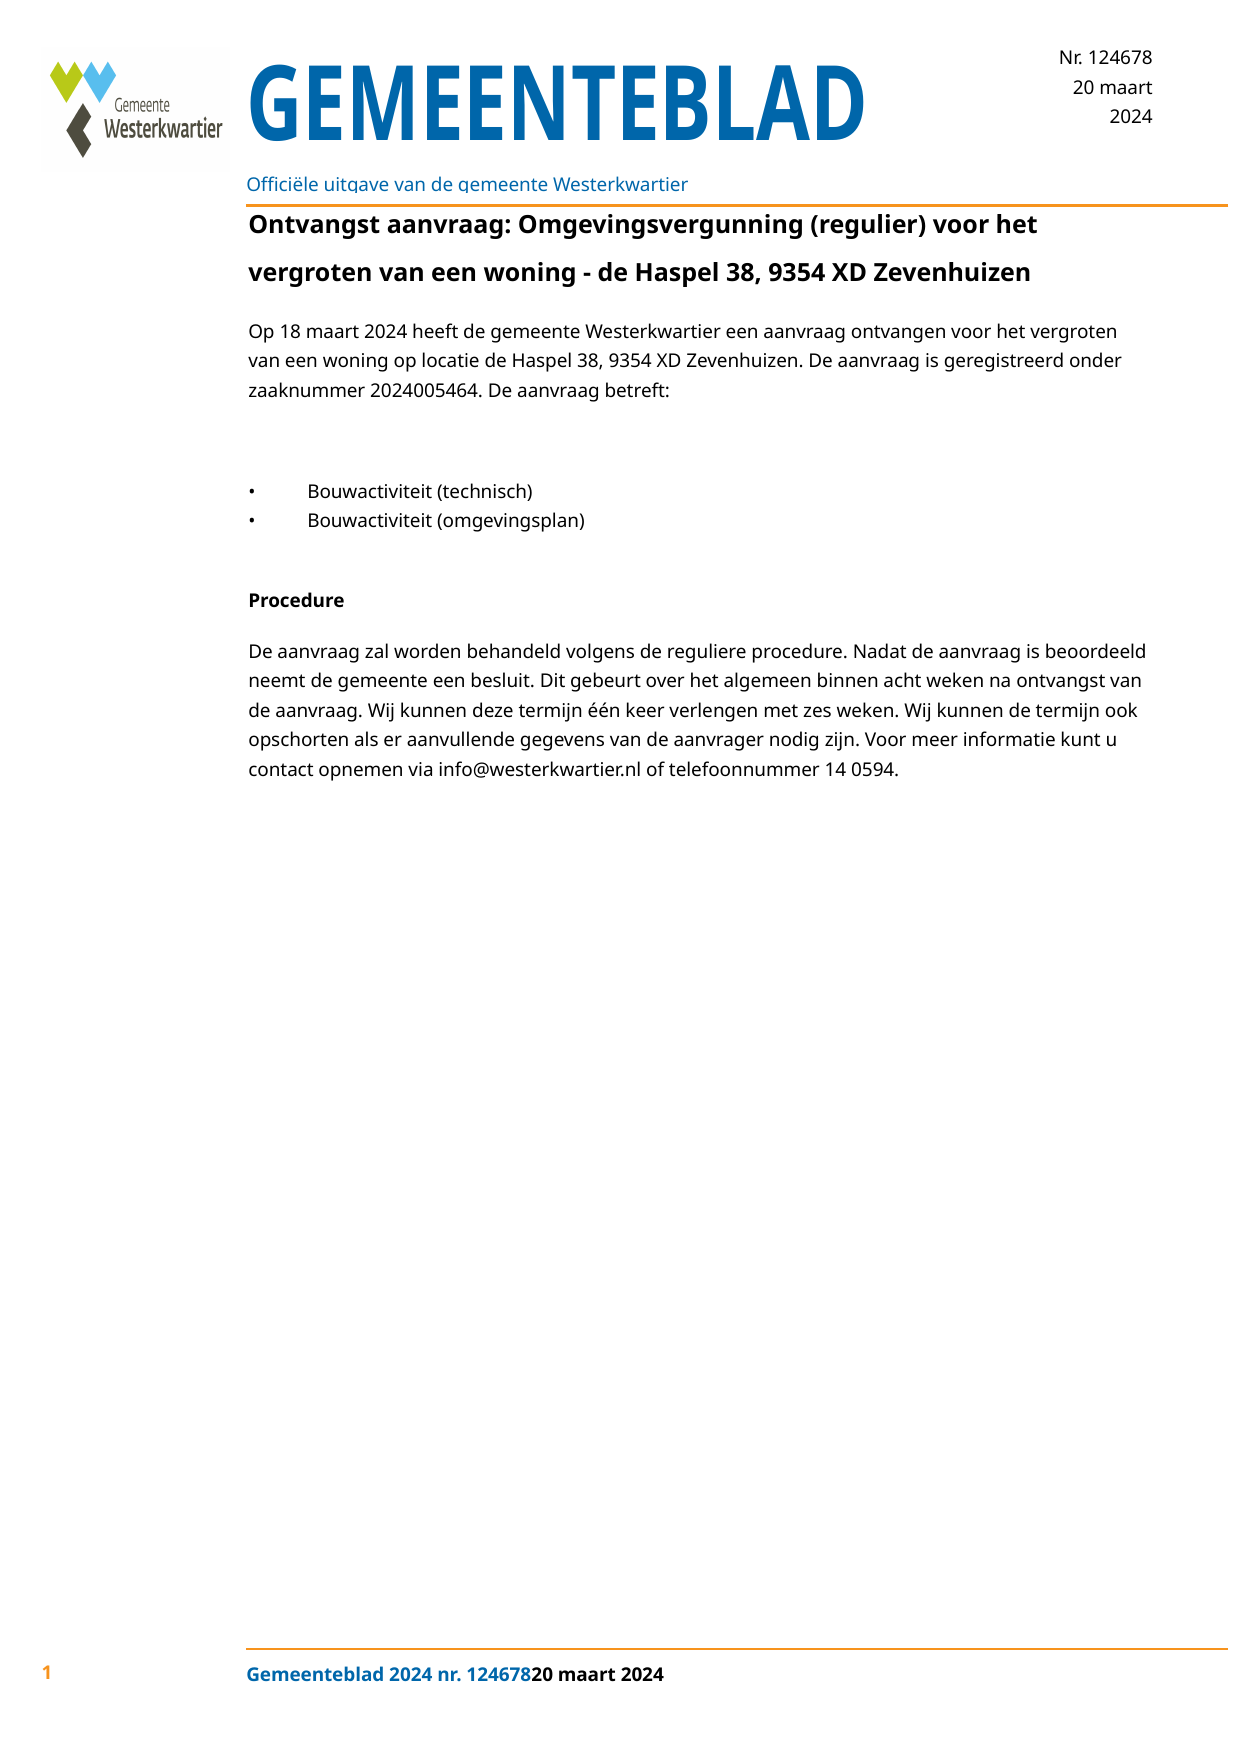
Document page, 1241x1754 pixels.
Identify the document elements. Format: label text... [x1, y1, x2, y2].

text Procedure [248, 587, 1152, 613]
list Bouwactiviteit (technisch) [248, 478, 1152, 504]
text De aanvraag zal worden behandeld volgens de reguliere procedure. Nadat de aanvraag is beoordeeld neemt de gemeente een besluit. Dit gebeurt over het algemeen binnen acht weken na ontvangst van de aanvraag. Wij kunnen deze termijn één keer verlengen met zes weken. Wij kunnen de termijn ook opschorten als er aanvullende gegevens van de aanvrager nodig zijn. Voor meer informatie kunt u contact opnemen via info@westerkwartier.nl of telefoonnummer 14 0594. [248, 638, 1152, 782]
list Bouwactiviteit (omgevingsplan) [248, 507, 1152, 533]
text Ontvangst aanvraag: Omgevingsvergunning (regulier) voor het vergroten van een woning - de Haspel 38, 9354 XD Zevenhuizen [248, 207, 1152, 288]
text Op 18 maart 2024 heeft de gemeente Westerkwartier een aanvraag ontvangen voor het vergroten van een woning op locatie de Haspel 38, 9354 XD Zevenhuizen. De aanvraag is geregistreerd onder zaaknummer 2024005464. De aanvraag betreft: [248, 318, 1152, 403]
picture [41, 47, 231, 172]
